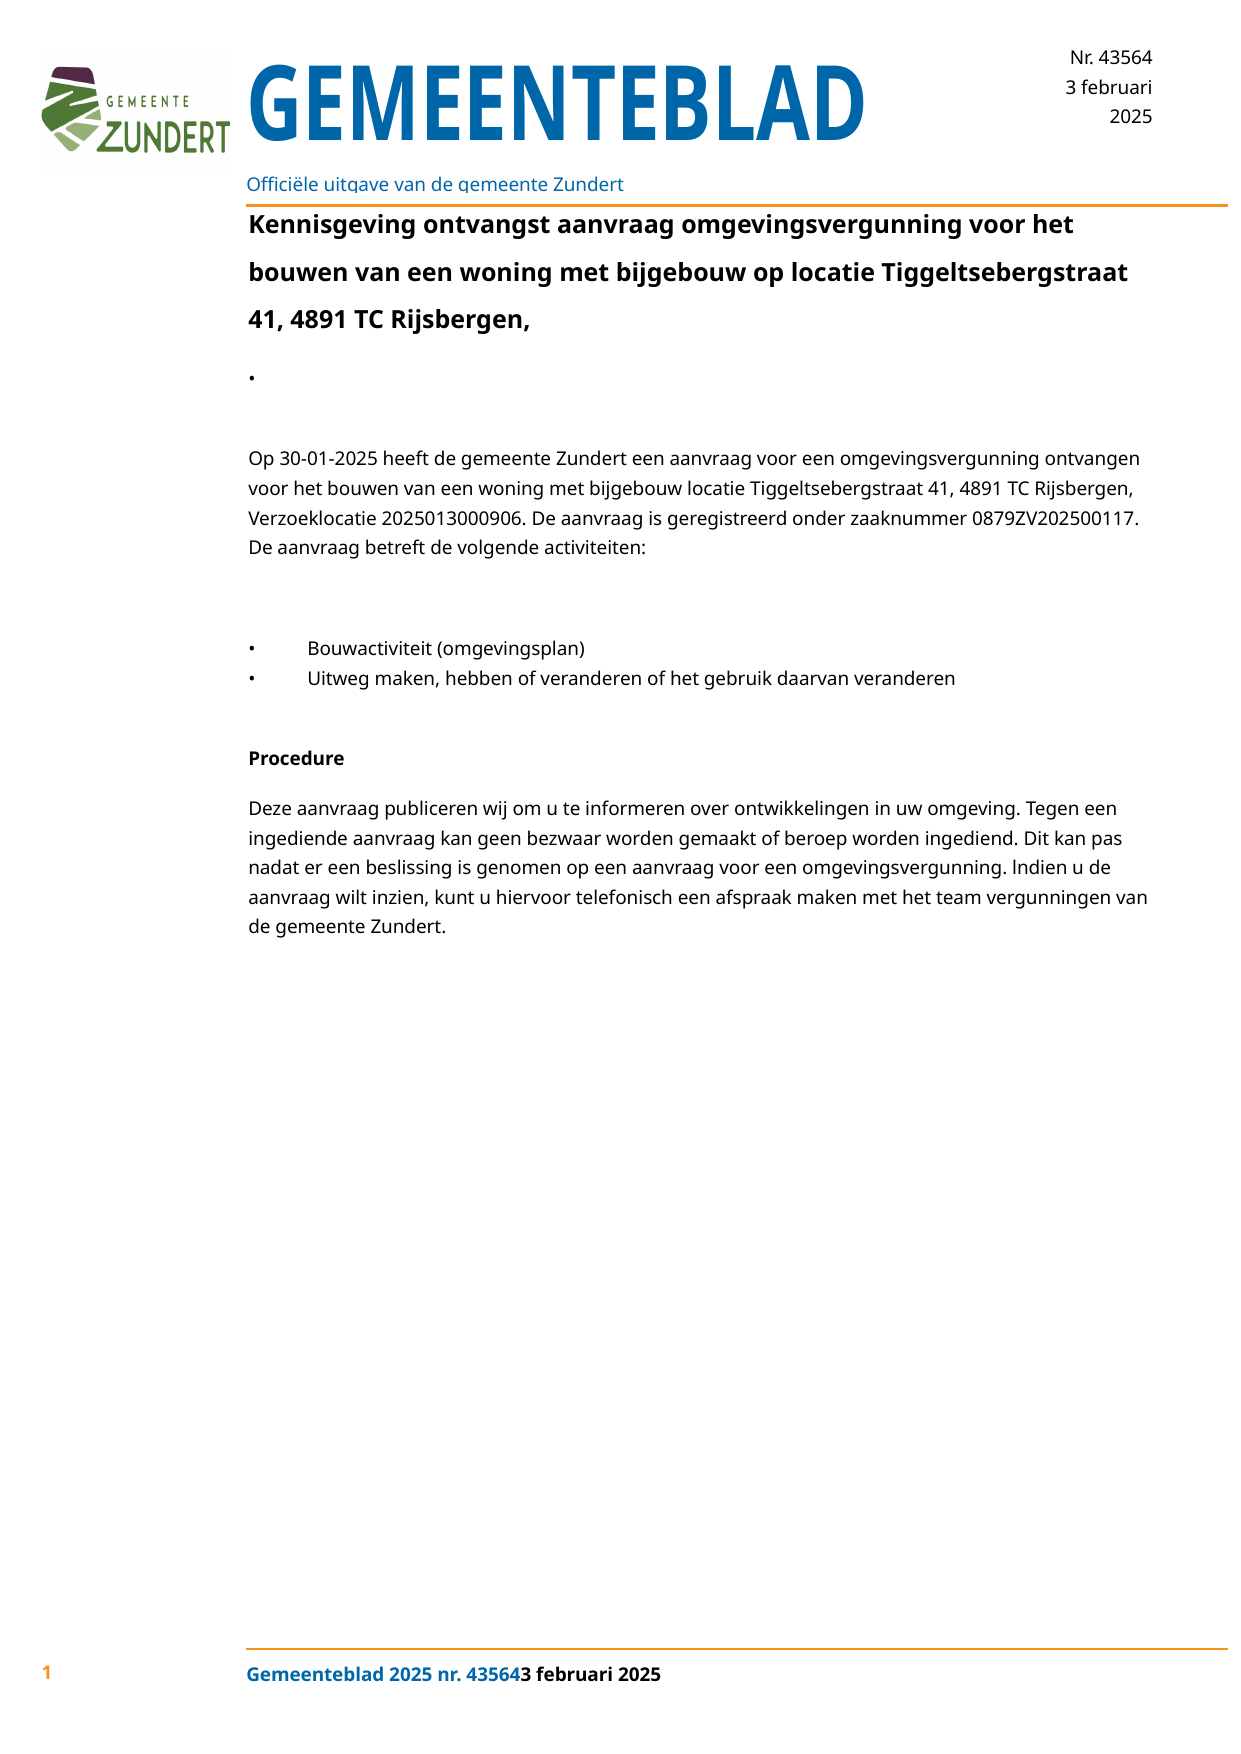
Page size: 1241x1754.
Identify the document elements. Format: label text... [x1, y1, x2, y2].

text Op 30-01-2025 heeft de gemeente Zundert een aanvraag voor een omgevingsvergunning ontvangen voor het bouwen van een woning met bijgebouw locatie Tiggeltsebergstraat 41, 4891 TC Rijsbergen, Verzoeklocatie 2025013000906. De aanvraag is geregistreerd onder zaaknummer 0879ZV202500117. De aanvraag betreft de volgende activiteiten: [248, 446, 1152, 560]
text Procedure [248, 745, 1152, 770]
text Kennisgeving ontvangst aanvraag omgevingsvergunning voor het bouwen van een woning met bijgebouw op locatie Tiggeltsebergstraat 41, 4891 TC Rijsbergen, [248, 207, 1152, 336]
picture [41, 47, 231, 172]
text Deze aanvraag publiceren wij om u te informeren over ontwikkelingen in uw omgeving. Tegen een ingediende aanvraag kan geen bezwaar worden gemaakt of beroep worden ingediend. Dit kan pas nadat er een beslissing is genomen op een aanvraag voor een omgevingsvergunning. lndien u de aanvraag wilt inzien, kunt u hiervoor telefonisch een afspraak maken met het team vergunningen van de gemeente Zundert. [248, 795, 1152, 939]
list Uitweg maken, hebben of veranderen of het gebruik daarvan veranderen [248, 665, 1152, 690]
list Bouwactiviteit (omgevingsplan) [248, 635, 1152, 661]
